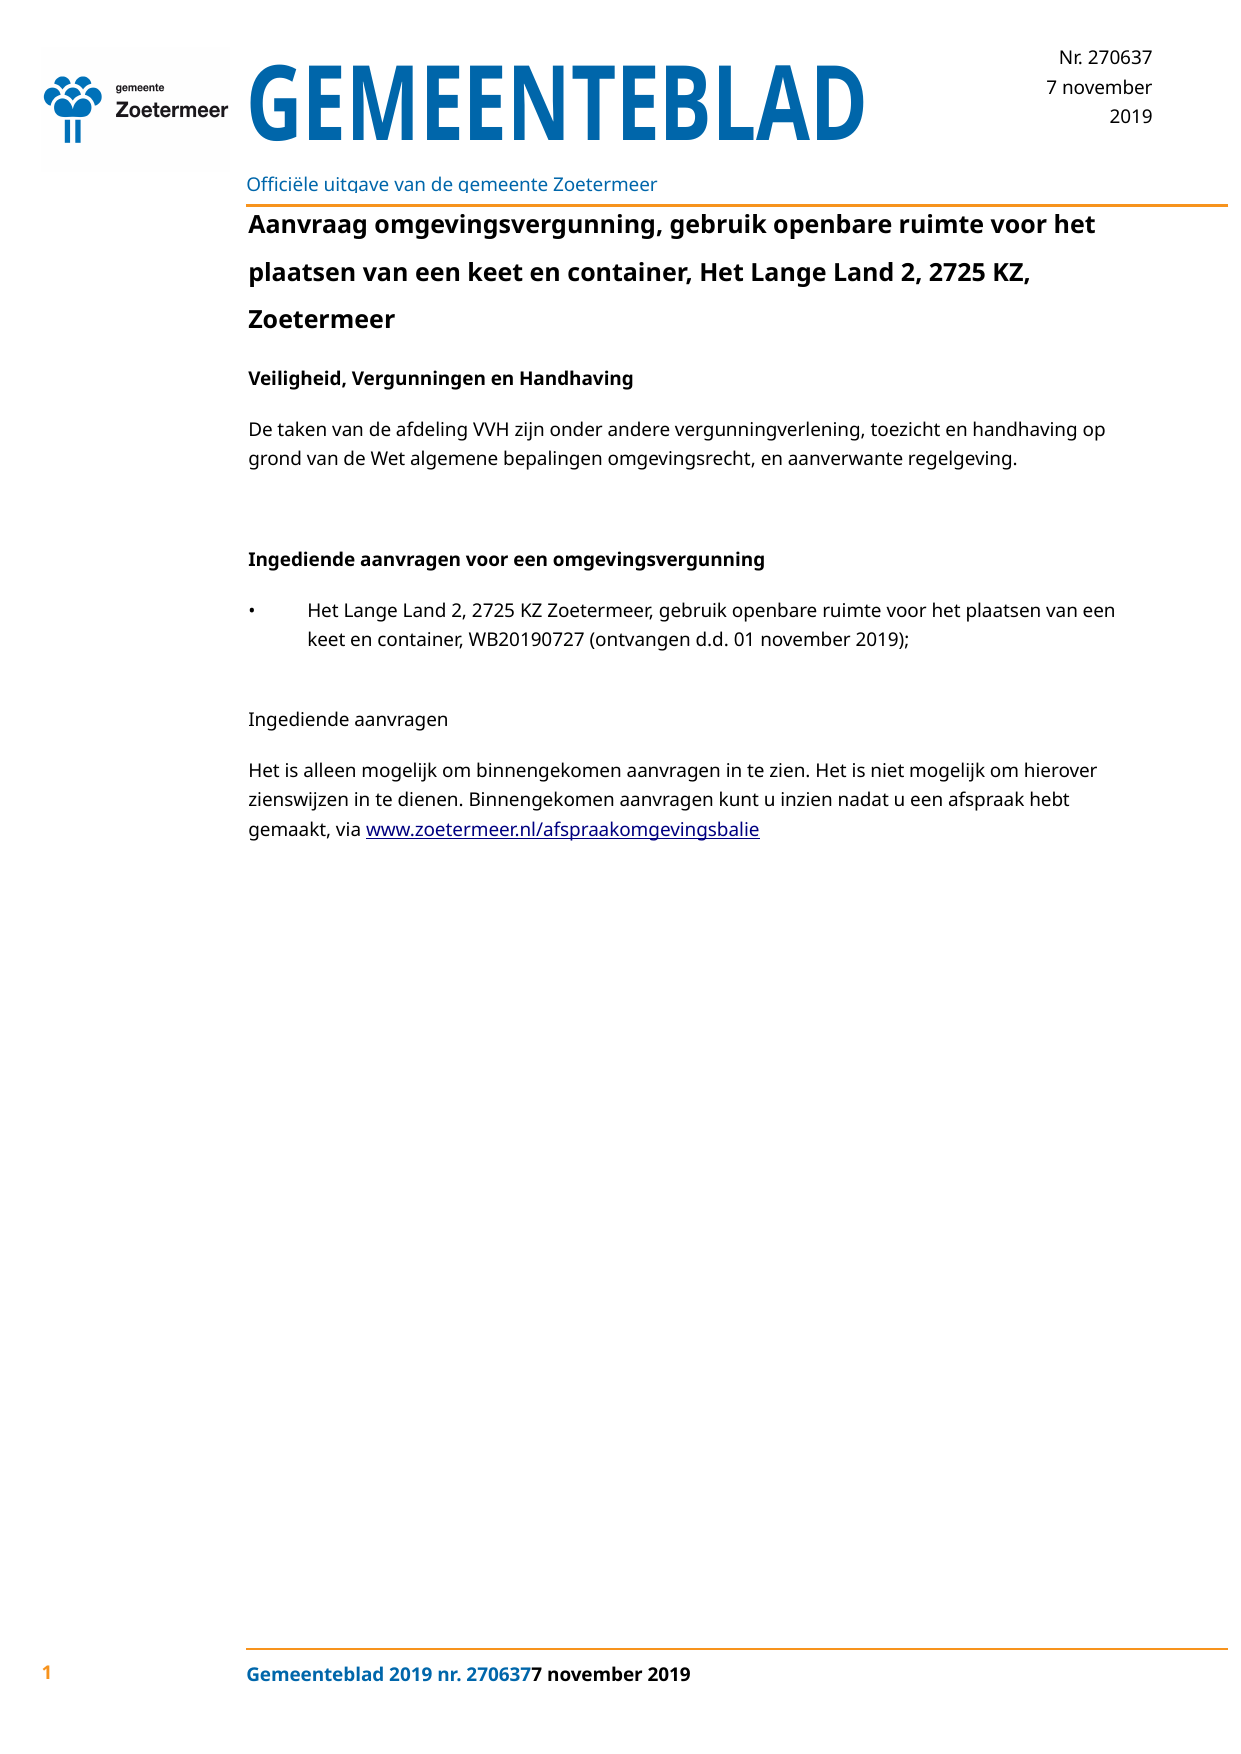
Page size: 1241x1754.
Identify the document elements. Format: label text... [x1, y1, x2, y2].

text Aanvraag omgevingsvergunning, gebruik openbare ruimte voor het plaatsen van een keet en container, Het Lange Land 2, 2725 KZ, Zoetermeer [248, 207, 1152, 336]
text Het is alleen mogelijk om binnengekomen aanvragen in te zien. Het is niet mogelijk om hierover zienswijzen in te dienen. Binnengekomen aanvragen kunt u inzien nadat u een afspraak hebt gemaakt, via www.zoetermeer.nl/afspraakomgevingsbalie [248, 757, 1152, 842]
picture [41, 47, 231, 172]
text Ingediende aanvragen voor een omgevingsvergunning [248, 546, 1152, 572]
text Ingediende aanvragen [248, 706, 1152, 732]
list Het Lange Land 2, 2725 KZ Zoetermeer, gebruik openbare ruimte voor het plaatsen van een keet en container, WB20190727 (ontvangen d.d. 01 november 2019); [248, 597, 1152, 652]
text Veiligheid, Vergunningen en Handhaving [248, 366, 1152, 391]
text De taken van de afdeling VVH zijn onder andere vergunningverlening, toezicht en handhaving op grond van de Wet algemene bepalingen omgevingsrecht, en aanverwante regelgeving. [248, 416, 1152, 471]
